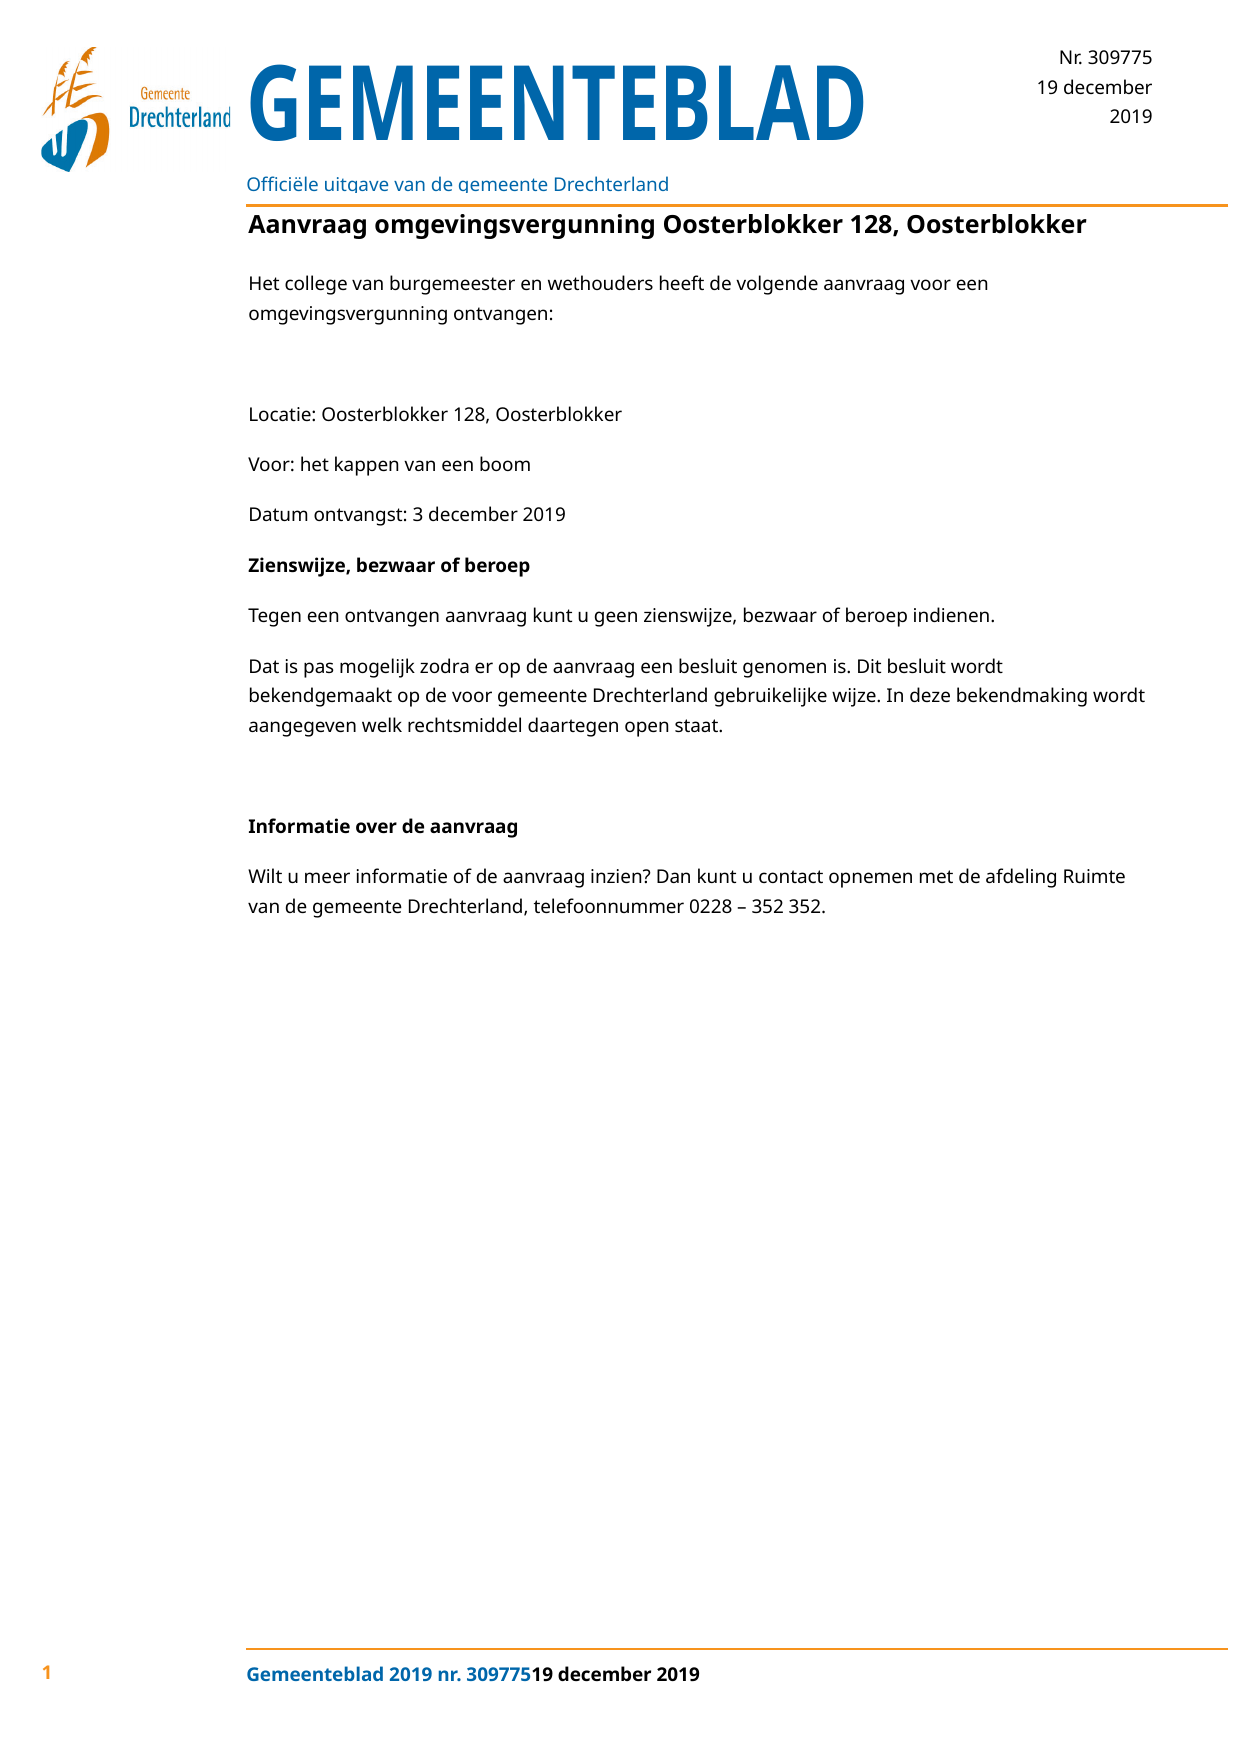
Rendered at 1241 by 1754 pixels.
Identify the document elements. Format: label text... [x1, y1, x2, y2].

picture [226, 115, 231, 124]
text Zienswijze, bezwaar of beroep [248, 552, 1152, 578]
text Informatie over de aanvraag [248, 813, 1152, 838]
text Tegen een ontvangen aanvraag kunt u geen zienswijze, bezwaar of beroep indienen. [248, 602, 1152, 628]
text Aanvraag omgevingsvergunning Oosterblokker 128, Oosterblokker [248, 207, 1152, 241]
picture [41, 158, 64, 172]
text Dat is pas mogelijk zodra er op de aanvraag een besluit genomen is. Dit besluit wordt bekendgemaakt op de voor gemeente Drechterland gebruikelijke wijze. In deze bekendmaking wordt aangegeven welk rechtsmiddel daartegen open staat. [248, 653, 1152, 738]
text Wilt u meer informatie of de aanvraag inzien? Dan kunt u contact opnemen met de afdeling Ruimte van de gemeente Drechterland, telefoonnummer 0228 – 352 352. [248, 863, 1152, 918]
text Het college van burgemeester en wethouders heeft de volgende aanvraag voor een omgevingsvergunning ontvangen: [248, 270, 1152, 326]
text Datum ontvangst: 3 december 2019 [248, 502, 1152, 527]
text Locatie: Oosterblokker 128, Oosterblokker [248, 401, 1152, 426]
picture [41, 47, 231, 172]
text Voor: het kappen van een boom [248, 451, 1152, 477]
